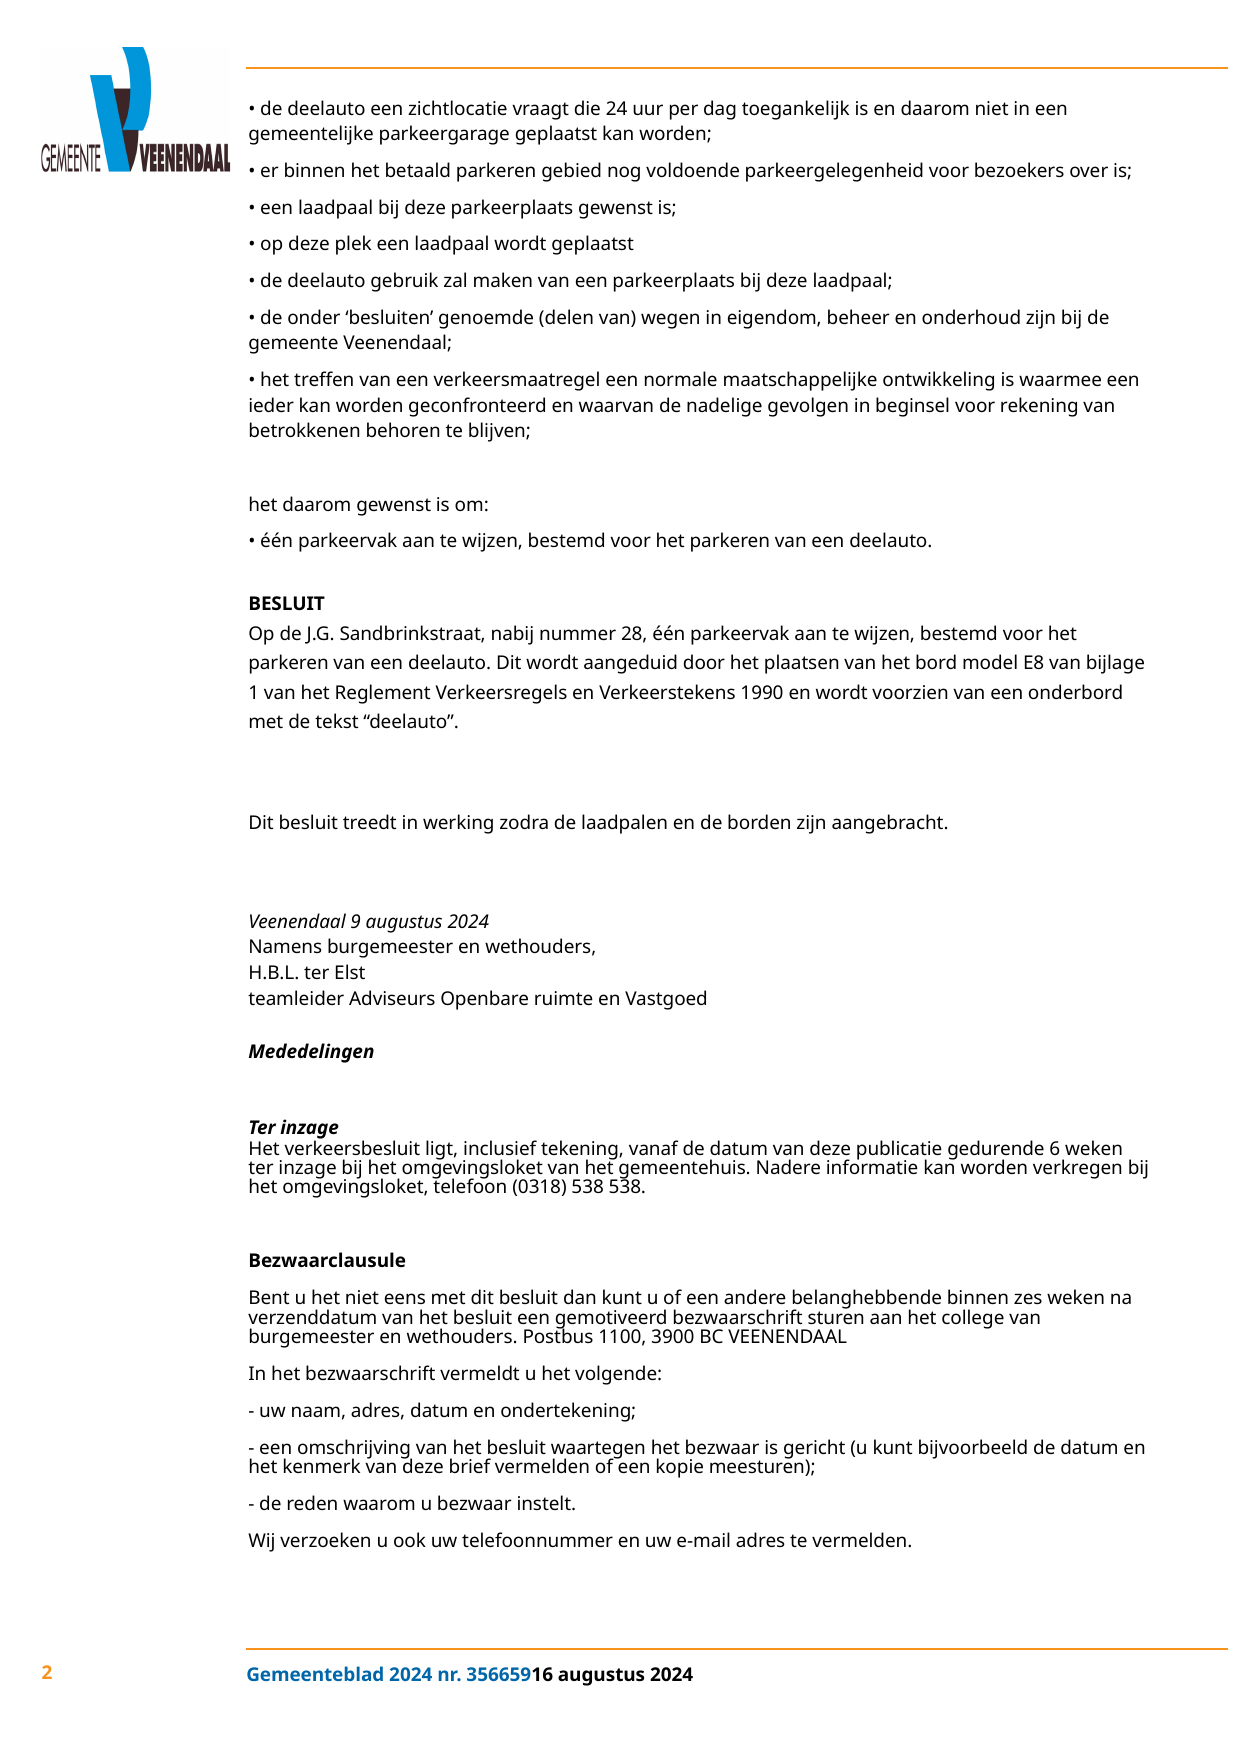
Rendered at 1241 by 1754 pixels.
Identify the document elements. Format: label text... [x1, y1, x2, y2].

text • de onder ‘besluiten’ genoemde (delen van) wegen in eigendom, beheer en onderhoud zijn bij de gemeente Veenendaal; [248, 304, 1152, 355]
picture [123, 47, 231, 172]
text Dit besluit treedt in werking zodra de laadpalen en de borden zijn aangebracht. [248, 809, 1152, 835]
text • de deelauto gebruik zal maken van een parkeerplaats bij deze laadpaal; [248, 267, 1152, 293]
text In het bezwaarschrift vermeldt u het volgende: [248, 1365, 1152, 1384]
text - de reden waarom u bezwaar instelt. [248, 1495, 1152, 1514]
picture [41, 47, 130, 172]
text het daarom gewenst is om: [248, 491, 1152, 517]
text Bent u het niet eens met dit besluit dan kunt u of een andere belanghebbende binnen zes weken na verzenddatum van het besluit een gemotiveerd bezwaarschrift sturen aan het college van burgemeester en wethouders. Postbus 1100, 3900 BC VEENENDAAL [248, 1289, 1152, 1347]
text Mededelingen [248, 1038, 1152, 1064]
text Namens burgemeester en wethouders, [248, 933, 1152, 959]
text • een laadpaal bij deze parkeerplaats gewenst is; [248, 194, 1152, 219]
text Veenendaal 9 augustus 2024 [248, 908, 1152, 933]
text - een omschrijving van het besluit waartegen het bezwaar is gericht (u kunt bijvoorbeeld de datum en het kenmerk van deze brief vermelden of een kopie meesturen); [248, 1439, 1152, 1477]
text • één parkeervak aan te wijzen, bestemd voor het parkeren van een deelauto. [248, 528, 1152, 553]
text teamleider Adviseurs Openbare ruimte en Vastgoed [248, 985, 1152, 1011]
text • het treffen van een verkeersmaatregel een normale maatschappelijke ontwikkeling is waarmee een ieder kan worden geconfronteerd en waarvan de nadelige gevolgen in beginsel voor rekening van betrokkenen behoren te blijven; [248, 366, 1152, 443]
text - uw naam, adres, datum en ondertekening; [248, 1402, 1152, 1421]
text • op deze plek een laadpaal wordt geplaatst [248, 231, 1152, 256]
text BESLUIT [248, 590, 1152, 616]
text • er binnen het betaald parkeren gebied nog voldoende parkeergelegenheid voor bezoekers over is; [248, 157, 1152, 183]
text Bezwaarclausule [248, 1252, 1152, 1272]
text • de deelauto een zichtlocatie vraagt die 24 uur per dag toegankelijk is en daarom niet in een gemeentelijke parkeergarage geplaatst kan worden; [248, 95, 1152, 146]
text Op de J.G. Sandbrinkstraat, nabij nummer 28, één parkeervak aan te wijzen, bestemd voor het parkeren van een deelauto. Dit wordt aangeduid door het plaatsen van het bord model E8 van bijlage 1 van het Reglement Verkeersregels en Verkeerstekens 1990 en wordt voorzien van een onderbord met de tekst “deelauto”. [248, 620, 1152, 734]
text Wij verzoeken u ook uw telefoonnummer en uw e-mail adres te vermelden. [248, 1532, 1152, 1551]
text H.B.L. ter Elst [248, 959, 1152, 985]
text Ter inzage [248, 1114, 1152, 1140]
text Het verkeersbesluit ligt, inclusief tekening, vanaf de datum van deze publicatie gedurende 6 weken ter inzage bij het omgevingsloket van het gemeentehuis. Nadere informatie kan worden verkregen bij het omgevingsloket, telefoon (0318) 538 538. [248, 1140, 1152, 1198]
